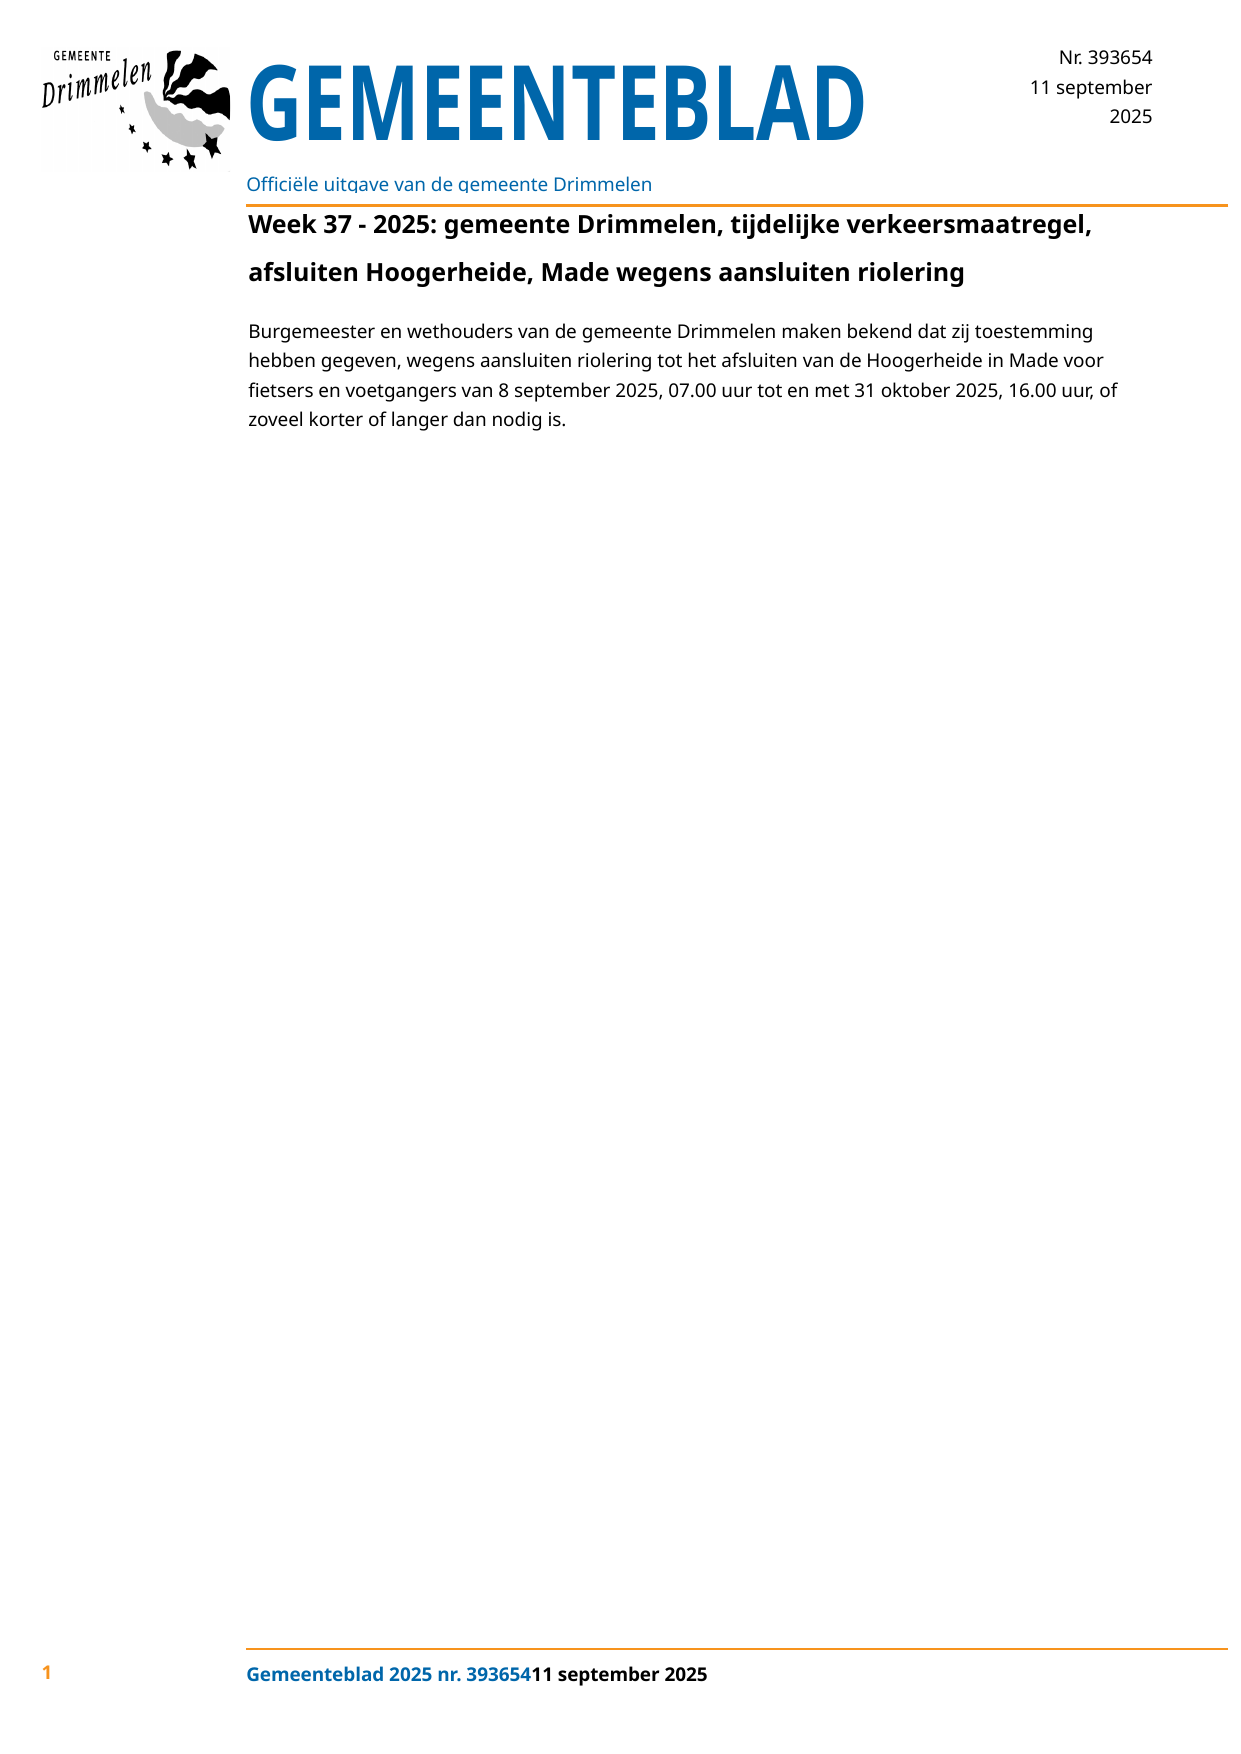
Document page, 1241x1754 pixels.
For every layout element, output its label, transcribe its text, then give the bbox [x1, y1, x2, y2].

text Burgemeester en wethouders van de gemeente Drimmelen maken bekend dat zij toestemming hebben gegeven, wegens aansluiten riolering tot het afsluiten van de Hoogerheide in Made voor fietsers en voetgangers van 8 september 2025, 07.00 uur tot en met 31 oktober 2025, 16.00 uur, of zoveel korter of langer dan nodig is. [248, 318, 1152, 432]
picture [41, 47, 231, 172]
text Week 37 - 2025: gemeente Drimmelen, tijdelijke verkeersmaatregel, afsluiten Hoogerheide, Made wegens aansluiten riolering [248, 207, 1152, 288]
